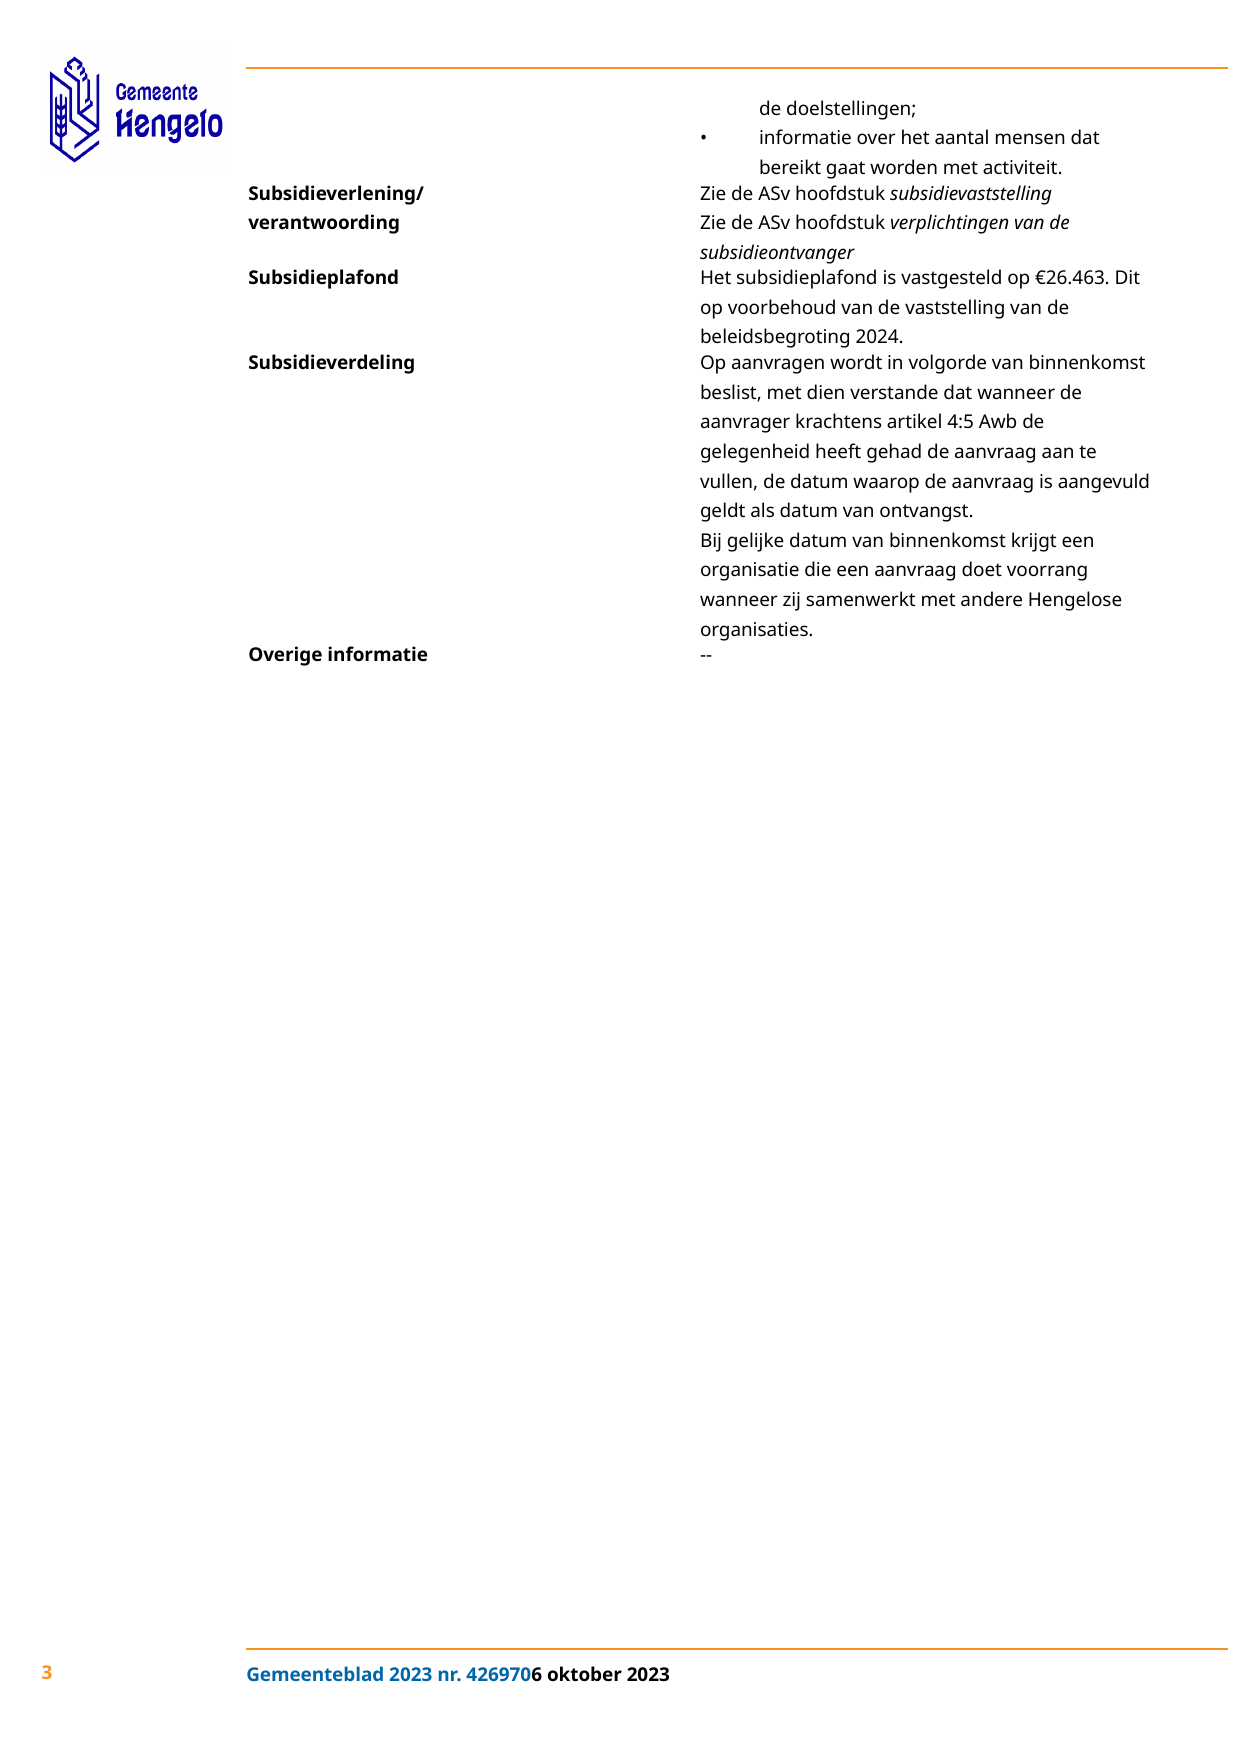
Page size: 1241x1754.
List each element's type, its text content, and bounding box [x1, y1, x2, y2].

table_cell Op aanvragen wordt in volgorde van binnenkomst beslist, met dien verstande dat wanneer de aanvrager krachtens artikel 4:5 Awb de gelegenheid heeft gehad de aanvraag aan te vullen, de datum waarop de aanvraag is aangevuld geldt als datum van ontvangst. Bij gelijke datum van binnenkomst krijgt een organisatie die een aanvraag doet voorrang wanneer zij samenwerkt met andere Hengelose organisaties. [700, 350, 1152, 641]
table_cell Overige informatie [248, 641, 700, 667]
table_cell Subsidieverdeling [248, 350, 700, 641]
picture [41, 47, 231, 172]
table_cell Subsidieverlening/ verantwoording [248, 180, 700, 264]
table_cell Zie de ASv hoofdstuk subsidievaststelling Zie de ASv hoofdstuk verplichtingen van de subsidieontvanger [700, 180, 1152, 264]
table_cell -- [700, 641, 1152, 667]
table_cell Subsidieplafond [248, 265, 700, 349]
table_cell [248, 95, 700, 180]
table_cell Het subsidieplafond is vastgesteld op €26.463. Dit op voorbehoud van de vaststelling van de beleidsbegroting 2024. [700, 265, 1152, 349]
table_cell de doelstellingen; informatie over het aantal mensen dat bereikt gaat worden met activiteit. [700, 95, 1152, 180]
